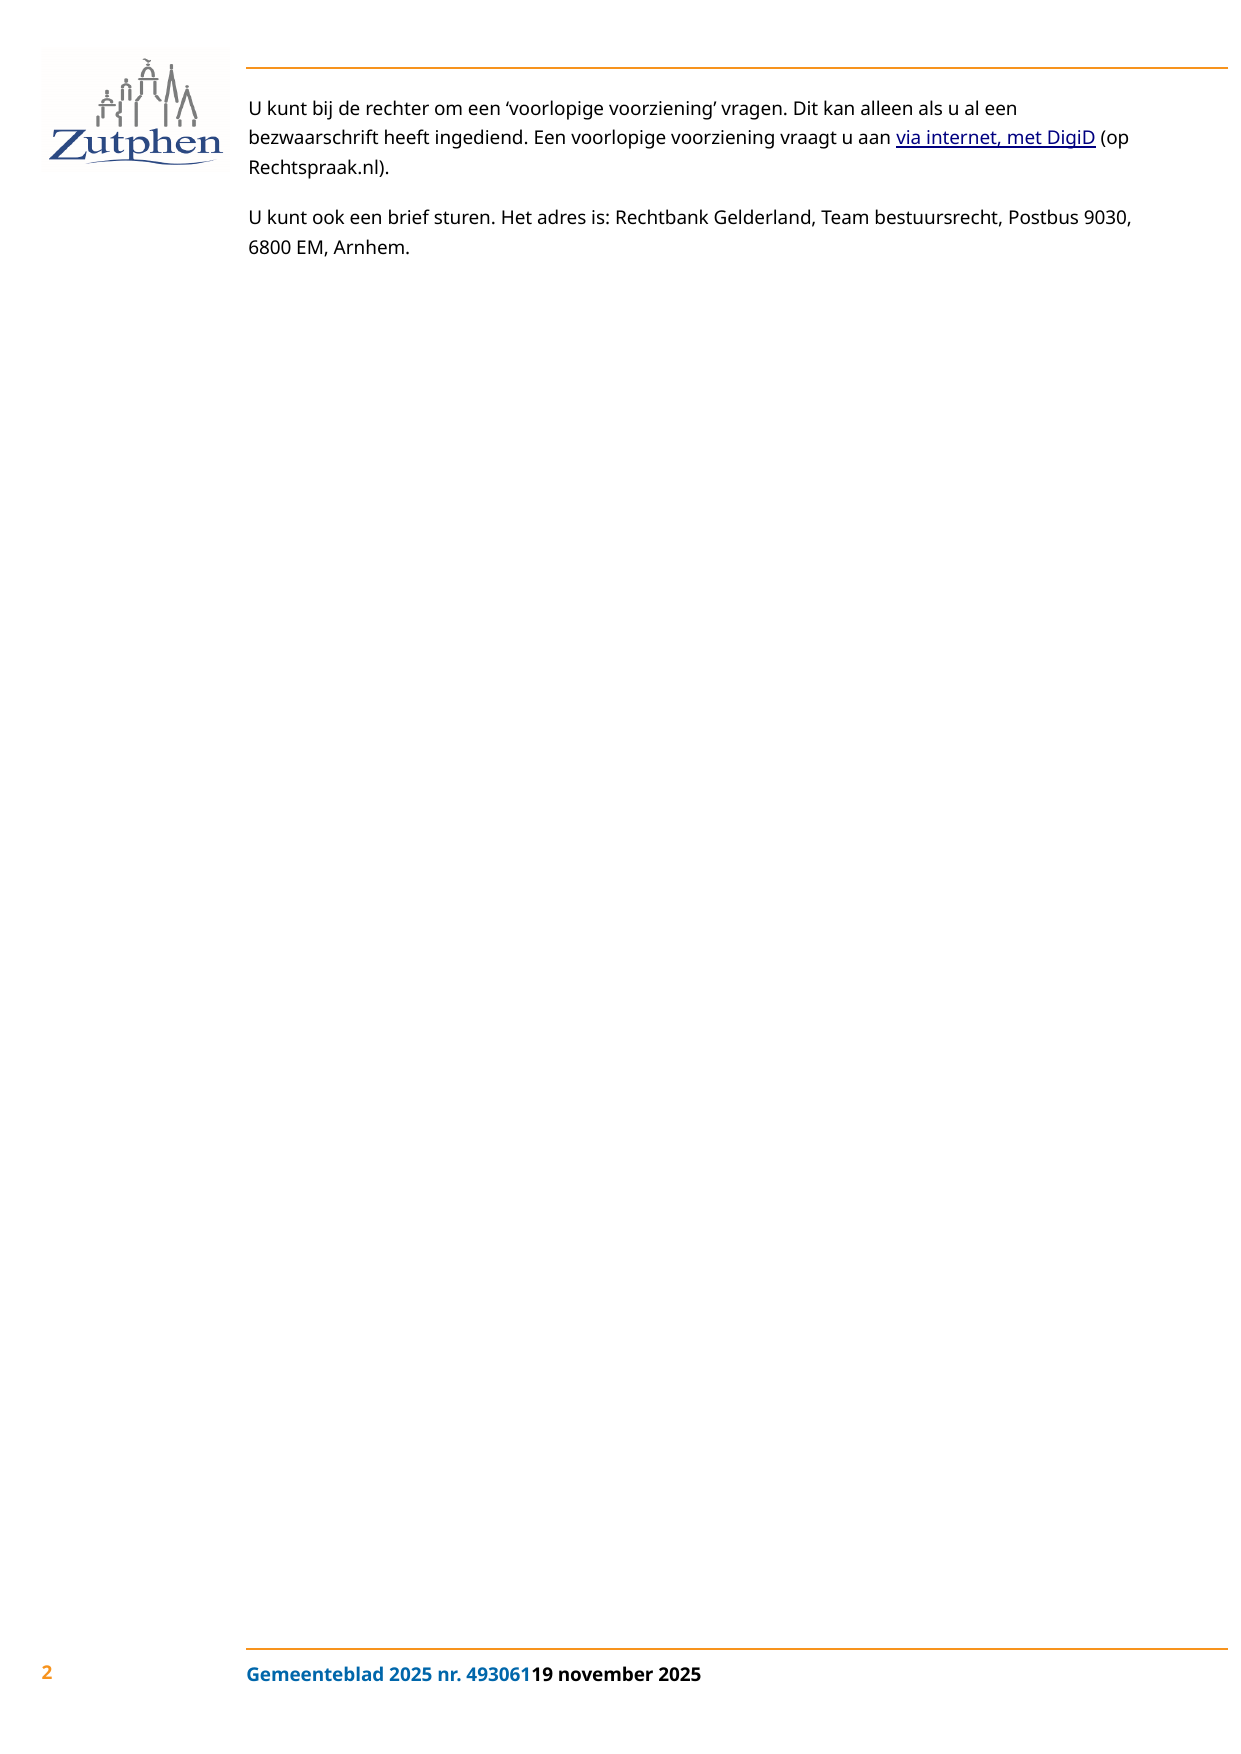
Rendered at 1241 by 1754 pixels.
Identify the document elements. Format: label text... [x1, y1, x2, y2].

text U kunt bij de rechter om een ‘voorlopige voorziening’ vragen. Dit kan alleen als u al een bezwaarschrift heeft ingediend. Een voorlopige voorziening vraagt u aan via internet, met DigiD (op Rechtspraak.nl). [248, 95, 1152, 180]
text U kunt ook een brief sturen. Het adres is: Rechtbank Gelderland, Team bestuursrecht, Postbus 9030, 6800 EM, Arnhem. [248, 204, 1152, 260]
picture [41, 47, 231, 172]
